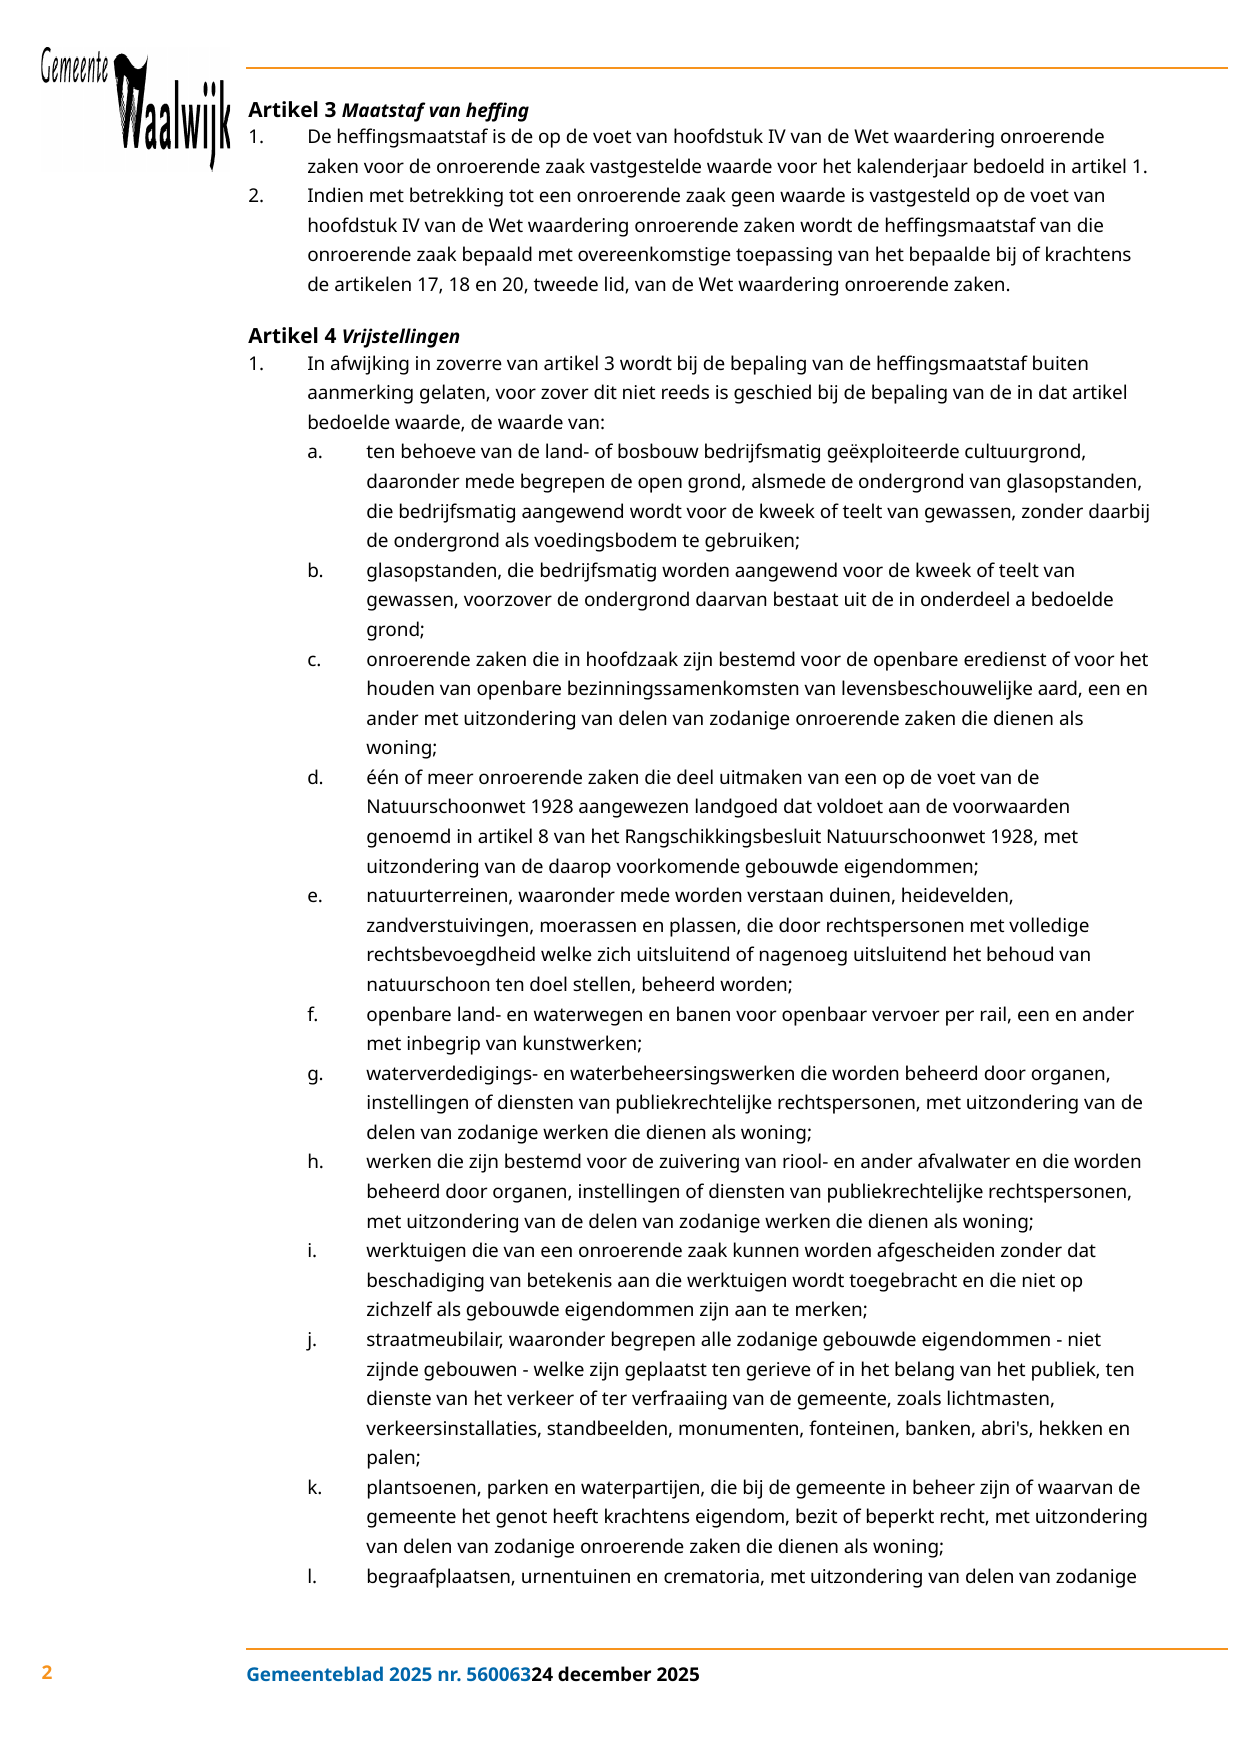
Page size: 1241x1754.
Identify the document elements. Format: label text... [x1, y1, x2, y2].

list werktuigen die van een onroerende zaak kunnen worden afgescheiden zonder dat beschadiging van betekenis aan die werktuigen wordt toegebracht en die niet op zichzelf als gebouwde eigendommen zijn aan te merken; [307, 1237, 1152, 1322]
list werken die zijn bestemd voor de zuivering van riool- en ander afvalwater en die worden beheerd door organen, instellingen of diensten van publiekrechtelijke rechtspersonen, met uitzondering van de delen van zodanige werken die dienen als woning; [307, 1149, 1152, 1234]
list De heffingsmaatstaf is de op de voet van hoofdstuk IV van de Wet waardering onroerende zaken voor de onroerende zaak vastgestelde waarde voor het kalenderjaar bedoeld in artikel 1. [248, 123, 1152, 178]
list openbare land- en waterwegen en banen voor openbaar vervoer per rail, een en ander met inbegrip van kunstwerken; [307, 1001, 1152, 1056]
list waterverdedigings- en waterbeheersingswerken die worden beheerd door organen, instellingen of diensten van publiekrechtelijke rechtspersonen, met uitzondering van de delen van zodanige werken die dienen als woning; [307, 1060, 1152, 1145]
list onroerende zaken die in hoofdzaak zijn bestemd voor de openbare eredienst of voor het houden van openbare bezinningssamenkomsten van levensbeschouwelijke aard, een en ander met uitzondering van delen van zodanige onroerende zaken die dienen als woning; [307, 646, 1152, 760]
list glasopstanden, die bedrijfsmatig worden aangewend voor de kweek of teelt van gewassen, voorzover de ondergrond daarvan bestaat uit de in onderdeel a bedoelde grond; [307, 557, 1152, 642]
text Artikel 4 Vrijstellingen [248, 322, 1152, 350]
list natuurterreinen, waaronder mede worden verstaan duinen, heidevelden, zandverstuivingen, moerassen en plassen, die door rechtspersonen met volledige rechtsbevoegdheid welke zich uitsluitend of nagenoeg uitsluitend het behoud van natuurschoon ten doel stellen, beheerd worden; [307, 882, 1152, 997]
picture [41, 47, 231, 172]
list plantsoenen, parken en waterpartijen, die bij de gemeente in beheer zijn of waarvan de gemeente het genot heeft krachtens eigendom, bezit of beperkt recht, met uitzondering van delen van zodanige onroerende zaken die dienen als woning; [307, 1474, 1152, 1559]
list Indien met betrekking tot een onroerende zaak geen waarde is vastgesteld op de voet van hoofdstuk IV van de Wet waardering onroerende zaken wordt de heffingsmaatstaf van die onroerende zaak bepaald met overeenkomstige toepassing van het bepaalde bij of krachtens de artikelen 17, 18 en 20, tweede lid, van de Wet waardering onroerende zaken. [248, 182, 1152, 297]
list ten behoeve van de land- of bosbouw bedrijfsmatig geëxploiteerde cultuurgrond, daaronder mede begrepen de open grond, alsmede de ondergrond van glasopstanden, die bedrijfsmatig aangewend wordt voor de kweek of teelt van gewassen, zonder daarbij de ondergrond als voedingsbodem te gebruiken; [307, 439, 1152, 553]
text Artikel 3 Maatstaf van heffing [248, 95, 1152, 123]
list begraafplaatsen, urnentuinen en crematoria, met uitzondering van delen van zodanige [307, 1563, 1152, 1589]
list In afwijking in zoverre van artikel 3 wordt bij de bepaling van de heffingsmaatstaf buiten aanmerking gelaten, voor zover dit niet reeds is geschied bij de bepaling van de in dat artikel bedoelde waarde, de waarde van: [248, 350, 1152, 435]
list straatmeubilair, waaronder begrepen alle zodanige gebouwde eigendommen - niet zijnde gebouwen - welke zijn geplaatst ten gerieve of in het belang van het publiek, ten dienste van het verkeer of ter verfraaiing van de gemeente, zoals lichtmasten, verkeersinstallaties, standbeelden, monumenten, fonteinen, banken, abri's, hekken en palen; [307, 1326, 1152, 1470]
list één of meer onroerende zaken die deel uitmaken van een op de voet van de Natuurschoonwet 1928 aangewezen landgoed dat voldoet aan de voorwaarden genoemd in artikel 8 van het Rangschikkingsbesluit Natuurschoonwet 1928, met uitzondering van de daarop voorkomende gebouwde eigendommen; [307, 764, 1152, 879]
